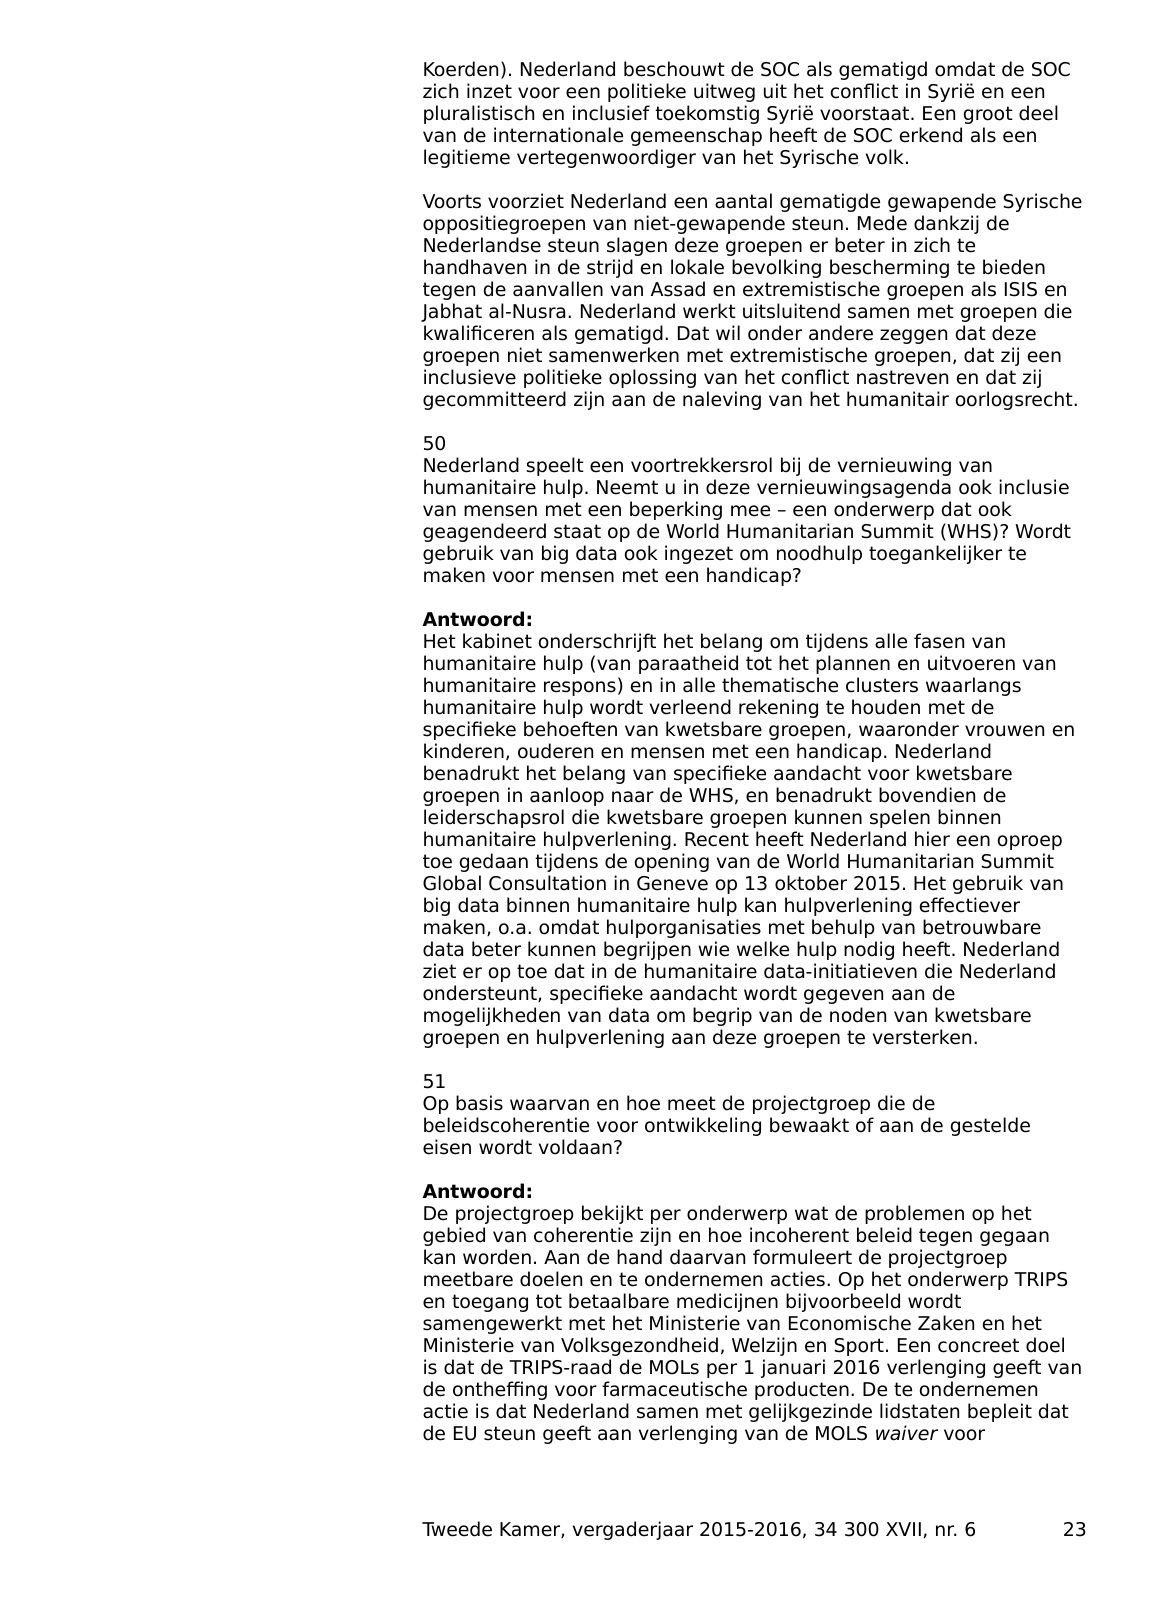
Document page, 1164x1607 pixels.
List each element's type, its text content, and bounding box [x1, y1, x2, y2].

text Antwoord: [422, 609, 1087, 631]
text Het kabinet onderschrijft het belang om tijdens alle fasen van humanitaire hulp (van paraatheid tot het plannen en uitvoeren van humanitaire respons) en in alle thematische clusters waarlangs humanitaire hulp wordt verleend rekening te houden met de specifieke behoeften van kwetsbare groepen, waaronder vrouwen en kinderen, ouderen en mensen met een handicap. Nederland benadrukt het belang van specifieke aandacht voor kwetsbare groepen in aanloop naar de WHS, en benadrukt bovendien de leiderschapsrol die kwetsbare groepen kunnen spelen binnen humanitaire hulpverlening. Recent heeft Nederland hier een oproep toe gedaan tijdens de opening van de World Humanitarian Summit Global Consultation in Geneve op 13 oktober 2015. Het gebruik van big data binnen humanitaire hulp kan hulpverlening effectiever maken, o.a. omdat hulporganisaties met behulp van betrouwbare data beter kunnen begrijpen wie welke hulp nodig heeft. Nederland ziet er op toe dat in de humanitaire data-initiatieven die Nederland ondersteunt, specifieke aandacht wordt gegeven aan de mogelijkheden van data om begrip van de noden van kwetsbare groepen en hulpverlening aan deze groepen te versterken. [422, 631, 1087, 1049]
text 51 [422, 1071, 1087, 1093]
text Antwoord: [422, 1181, 1087, 1203]
text Koerden). Nederland beschouwt de SOC als gematigd omdat de SOC zich inzet voor een politieke uitweg uit het conflict in Syrië en een pluralistisch en inclusief toekomstig Syrië voorstaat. Een groot deel van de internationale gemeenschap heeft de SOC erkend als een legitieme vertegenwoordiger van het Syrische volk. [422, 59, 1087, 169]
text Nederland speelt een voortrekkersrol bij de vernieuwing van humanitaire hulp. Neemt u in deze vernieuwingsagenda ook inclusie van mensen met een beperking mee – een onderwerp dat ook geagendeerd staat op de World Humanitarian Summit (WHS)? Wordt gebruik van big data ook ingezet om noodhulp toegankelijker te maken voor mensen met een handicap? [422, 455, 1087, 587]
text 50 [422, 433, 1087, 455]
text Op basis waarvan en hoe meet de projectgroep die de beleidscoherentie voor ontwikkeling bewaakt of aan de gestelde eisen wordt voldaan? [422, 1093, 1087, 1159]
text De projectgroep bekijkt per onderwerp wat de problemen op het gebied van coherentie zijn en hoe incoherent beleid tegen gegaan kan worden. Aan de hand daarvan formuleert de projectgroep meetbare doelen en te ondernemen acties. Op het onderwerp TRIPS en toegang tot betaalbare medicijnen bijvoorbeeld wordt samengewerkt met het Ministerie van Economische Zaken en het Ministerie van Volksgezondheid, Welzijn en Sport. Een concreet doel is dat de TRIPS-raad de MOLs per 1 januari 2016 verlenging geeft van de ontheffing voor farmaceutische producten. De te ondernemen actie is dat Nederland samen met gelijkgezinde lidstaten bepleit dat de EU steun geeft aan verlenging van de MOLS waiver voor [422, 1203, 1087, 1445]
text Voorts voorziet Nederland een aantal gematigde gewapende Syrische oppositiegroepen van niet-gewapende steun. Mede dankzij de Nederlandse steun slagen deze groepen er beter in zich te handhaven in de strijd en lokale bevolking bescherming te bieden tegen de aanvallen van Assad en extremistische groepen als ISIS en Jabhat al-Nusra. Nederland werkt uitsluitend samen met groepen die kwalificeren als gematigd. Dat wil onder andere zeggen dat deze groepen niet samenwerken met extremistische groepen, dat zij een inclusieve politieke oplossing van het conflict nastreven en dat zij gecommitteerd zijn aan de naleving van het humanitair oorlogsrecht. [422, 191, 1087, 411]
